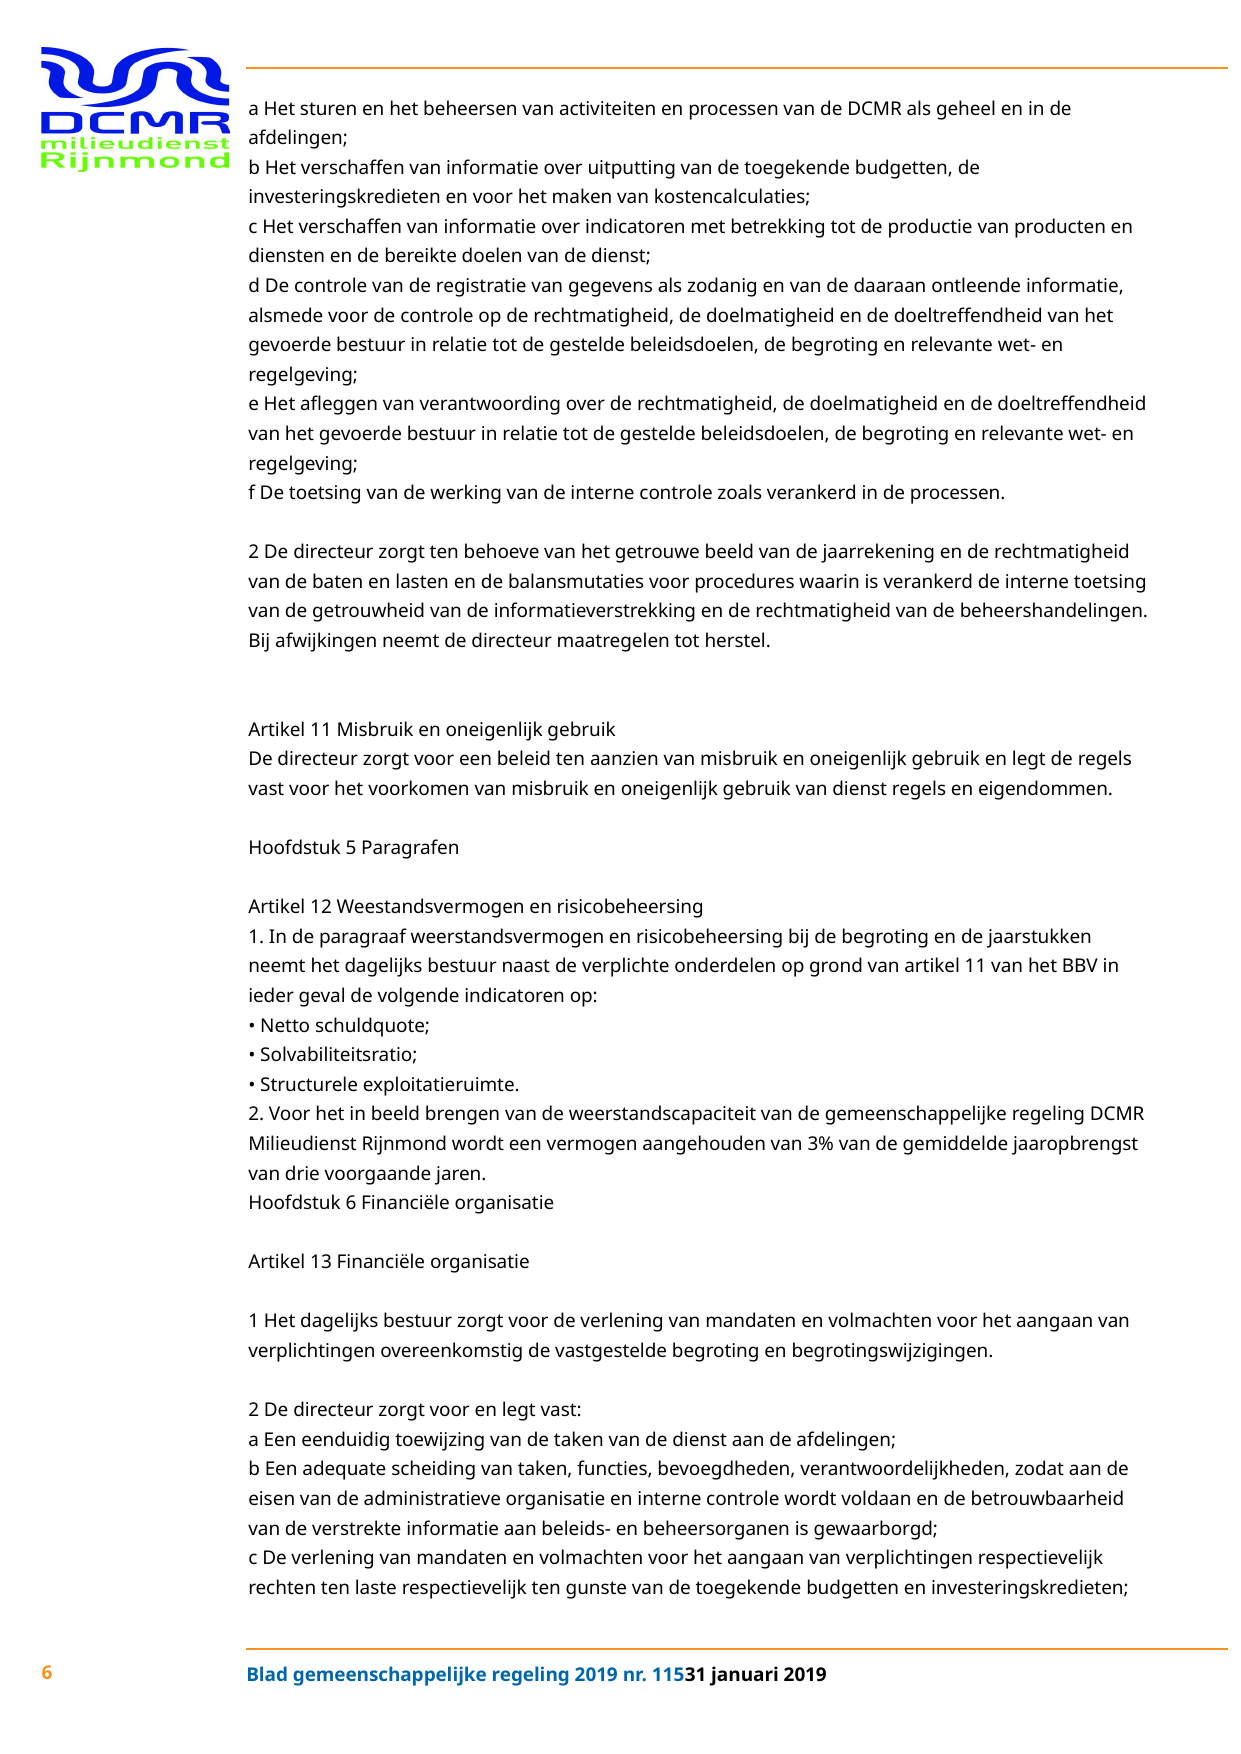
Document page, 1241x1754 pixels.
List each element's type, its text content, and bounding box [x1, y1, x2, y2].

text 2 De directeur zorgt ten behoeve van het getrouwe beeld van de jaarrekening en de rechtmatigheid van de baten en lasten en de balansmutaties voor procedures waarin is verankerd de interne toetsing van de getrouwheid van de informatieverstrekking en de rechtmatigheid van de beheershandelingen. Bij afwijkingen neemt de directeur maatregelen tot herstel. [248, 538, 1152, 653]
text De directeur zorgt voor een beleid ten aanzien van misbruik en oneigenlijk gebruik en legt de regels vast voor het voorkomen van misbruik en oneigenlijk gebruik van dienst regels en eigendommen. [248, 746, 1152, 801]
text d De controle van de registratie van gegevens als zodanig en van de daaraan ontleende informatie, alsmede voor de controle op de rechtmatigheid, de doelmatigheid en de doeltreffendheid van het gevoerde bestuur in relatie tot de gestelde beleidsdoelen, de begroting en relevante wet- en regelgeving; [248, 272, 1152, 387]
text a Het sturen en het beheersen van activiteiten en processen van de DCMR als geheel en in de afdelingen; [248, 95, 1152, 150]
text • Structurele exploitatieruimte. [248, 1071, 1152, 1097]
text Artikel 13 Financiële organisatie [248, 1248, 1152, 1274]
text c Het verschaffen van informatie over indicatoren met betrekking tot de productie van producten en diensten en de bereikte doelen van de dienst; [248, 213, 1152, 268]
text • Solvabiliteitsratio; [248, 1041, 1152, 1067]
text a Een eenduidig toewijzing van de taken van de dienst aan de afdelingen; [248, 1426, 1152, 1452]
text 2. Voor het in beeld brengen van de weerstandscapaciteit van de gemeenschappelijke regeling DCMR Milieudienst Rijnmond wordt een vermogen aangehouden van 3% van de gemiddelde jaaropbrengst van drie voorgaande jaren. [248, 1101, 1152, 1186]
text c De verlening van mandaten en volmachten voor het aangaan van verplichtingen respectievelijk rechten ten laste respectievelijk ten gunste van de toegekende budgetten en investeringskredieten; [248, 1544, 1152, 1600]
picture [41, 47, 231, 172]
text 1. In de paragraaf weerstandsvermogen en risicobeheersing bij de begroting en de jaarstukken neemt het dagelijks bestuur naast de verplichte onderdelen op grond van artikel 11 van het BBV in ieder geval de volgende indicatoren op: [248, 923, 1152, 1008]
text Artikel 11 Misbruik en oneigenlijk gebruik [248, 716, 1152, 742]
text 1 Het dagelijks bestuur zorgt voor de verlening van mandaten en volmachten voor het aangaan van verplichtingen overeenkomstig de vastgestelde begroting en begrotingswijzigingen. [248, 1308, 1152, 1363]
text b Het verschaffen van informatie over uitputting van de toegekende budgetten, de investeringskredieten en voor het maken van kostencalculaties; [248, 154, 1152, 209]
text 2 De directeur zorgt voor en legt vast: [248, 1396, 1152, 1422]
text b Een adequate scheiding van taken, functies, bevoegdheden, verantwoordelijkheden, zodat aan de eisen van de administratieve organisatie en interne controle wordt voldaan en de betrouwbaarheid van de verstrekte informatie aan beleids- en beheersorganen is gewaarborgd; [248, 1456, 1152, 1541]
text Artikel 12 Weestandsvermogen en risicobeheersing [248, 893, 1152, 919]
text • Netto schuldquote; [248, 1012, 1152, 1038]
text e Het afleggen van verantwoording over de rechtmatigheid, de doelmatigheid en de doeltreffendheid van het gevoerde bestuur in relatie tot de gestelde beleidsdoelen, de begroting en relevante wet- en regelgeving; [248, 391, 1152, 476]
text Hoofdstuk 6 Financiële organisatie [248, 1189, 1152, 1215]
text Hoofdstuk 5 Paragrafen [248, 834, 1152, 860]
text f De toetsing van de werking van de interne controle zoals verankerd in de processen. [248, 479, 1152, 505]
